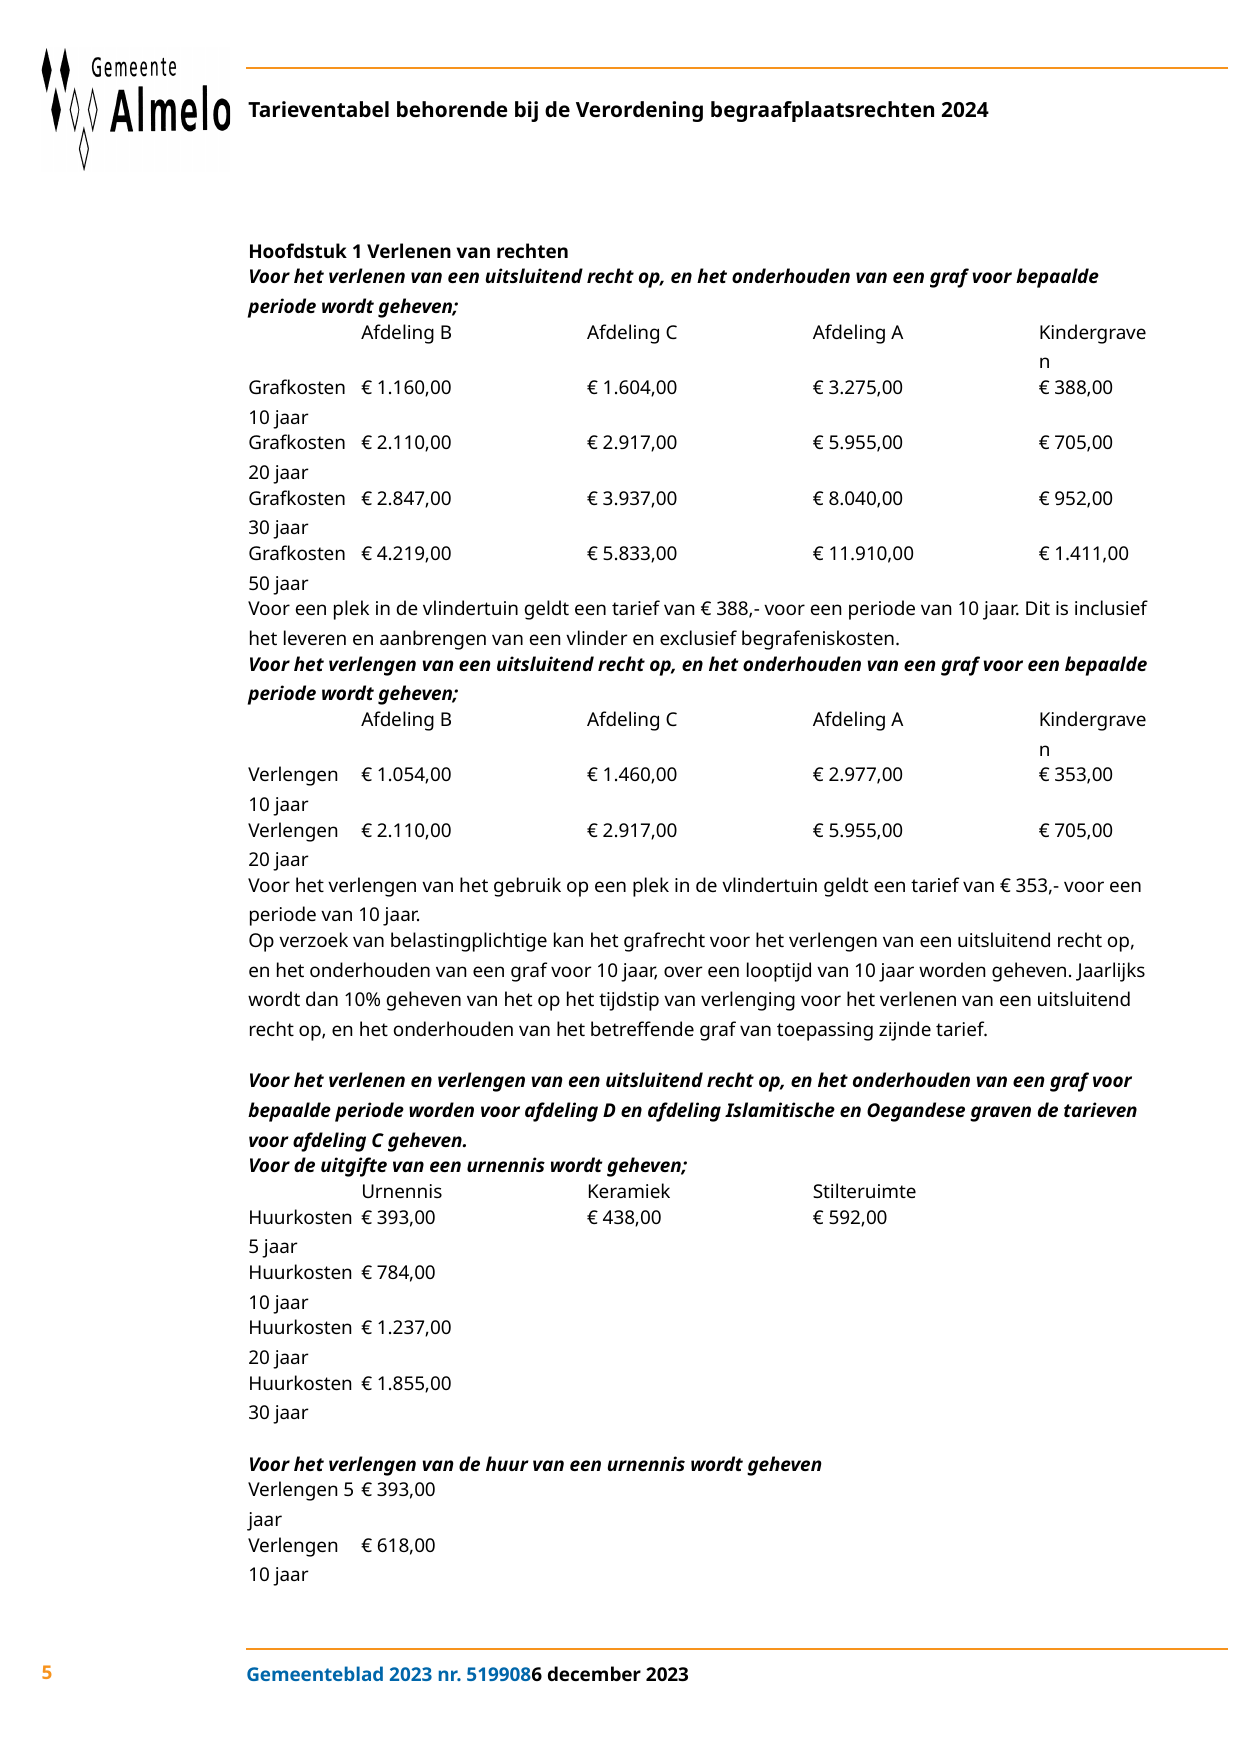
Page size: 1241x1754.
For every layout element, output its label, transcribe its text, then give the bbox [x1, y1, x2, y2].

table_cell € 1.604,00 [587, 374, 813, 429]
table_cell Afdeling B [361, 319, 587, 374]
table_cell € 592,00 [813, 1204, 1038, 1259]
table_cell € 2.977,00 [813, 761, 1038, 817]
table_cell [1039, 1370, 1152, 1425]
table_cell € 952,00 [1039, 485, 1152, 540]
table_cell € 2.917,00 [587, 817, 813, 872]
table_cell Verlengen 10 jaar [248, 761, 361, 817]
table_cell Afdeling C [587, 706, 813, 761]
table_cell [813, 1315, 1038, 1370]
table_cell Urnennis [361, 1178, 587, 1204]
table_cell € 2.847,00 [361, 485, 587, 540]
table_cell Voor het verlengen van het gebruik op een plek in de vlindertuin geldt een tarief van € 353,- voor een periode van 10 jaar. [248, 872, 1152, 927]
table_cell [474, 1477, 700, 1532]
table_cell Verlengen 10 jaar [248, 1532, 361, 1587]
table_cell € 353,00 [1039, 761, 1152, 817]
table_cell [248, 319, 361, 374]
table_cell € 5.955,00 [813, 817, 1038, 872]
table_cell [1039, 1259, 1152, 1314]
table_cell Voor het verlenen en verlengen van een uitsluitend recht op, en het onderhouden van een graf voor bepaalde periode worden voor afdeling D en afdeling Islamitische en Oegandese graven de tarieven voor afdeling C geheven. [248, 1068, 1152, 1152]
table_cell € 1.054,00 [361, 761, 587, 817]
table_cell € 4.219,00 [361, 540, 587, 596]
table_cell [1039, 1204, 1152, 1259]
table_cell € 3.275,00 [813, 374, 1038, 429]
table_cell Verlengen 20 jaar [248, 817, 361, 872]
table_cell Huurkosten 10 jaar [248, 1259, 361, 1314]
table_cell Afdeling A [813, 706, 1038, 761]
table_cell Keramiek [587, 1178, 813, 1204]
table_cell [813, 1259, 1038, 1314]
table_cell Grafkosten 10 jaar [248, 374, 361, 429]
table_cell Grafkosten 50 jaar [248, 540, 361, 596]
table_cell [1039, 1477, 1152, 1532]
table_cell [587, 1259, 813, 1314]
table_cell € 393,00 [361, 1204, 587, 1259]
table_cell € 2.110,00 [361, 430, 587, 485]
table_cell [587, 1315, 813, 1370]
table_cell Verlengen 5 jaar [248, 1477, 361, 1532]
picture [41, 47, 231, 172]
table_cell € 2.110,00 [361, 817, 587, 872]
table_cell € 705,00 [1039, 430, 1152, 485]
table_cell Grafkosten 20 jaar [248, 430, 361, 485]
table_cell € 388,00 [1039, 374, 1152, 429]
table_cell [474, 1532, 700, 1587]
table_cell Voor het verlengen van de huur van een urnennis wordt geheven [248, 1451, 1152, 1477]
table_cell € 393,00 [361, 1477, 474, 1532]
table_cell € 618,00 [361, 1532, 474, 1587]
table_cell € 8.040,00 [813, 485, 1038, 540]
table_cell € 784,00 [361, 1259, 587, 1314]
table_cell [700, 1477, 1038, 1532]
table_cell € 705,00 [1039, 817, 1152, 872]
table_cell Huurkosten 20 jaar [248, 1315, 361, 1370]
table_cell Huurkosten 30 jaar [248, 1370, 361, 1425]
table_cell [248, 1042, 1152, 1068]
table_cell € 438,00 [587, 1204, 813, 1259]
table_cell Kindergraven [1039, 319, 1152, 374]
table_cell [813, 1425, 1038, 1451]
table_cell [587, 1425, 813, 1451]
table_cell [361, 1425, 587, 1451]
table_cell Kindergraven [1039, 706, 1152, 761]
table_cell € 3.937,00 [587, 485, 813, 540]
table_cell Voor de uitgifte van een urnennis wordt geheven; [248, 1153, 1152, 1178]
table_cell [1039, 1315, 1152, 1370]
table_cell [1039, 1532, 1152, 1587]
table_cell € 1.237,00 [361, 1315, 587, 1370]
table_cell € 1.855,00 [361, 1370, 587, 1425]
table_cell Voor het verlengen van een uitsluitend recht op, en het onderhouden van een graf voor een bepaalde periode wordt geheven; [248, 651, 1152, 706]
table_cell € 5.833,00 [587, 540, 813, 596]
table_cell [813, 1370, 1038, 1425]
table_cell € 1.460,00 [587, 761, 813, 817]
table_cell Huurkosten 5 jaar [248, 1204, 361, 1259]
table_cell [700, 1532, 1038, 1587]
table_cell [1039, 1178, 1152, 1204]
table_cell € 1.411,00 [1039, 540, 1152, 596]
table_cell Voor een plek in de vlindertuin geldt een tarief van € 388,- voor een periode van 10 jaar. Dit is inclusief het leveren en aanbrengen van een vlinder en exclusief begrafeniskosten. [248, 596, 1152, 651]
table_cell € 2.917,00 [587, 430, 813, 485]
table_cell € 11.910,00 [813, 540, 1038, 596]
table_cell Afdeling A [813, 319, 1038, 374]
table_cell Voor het verlenen van een uitsluitend recht op, en het onderhouden van een graf voor bepaalde periode wordt geheven; [248, 264, 1152, 319]
table_cell Grafkosten 30 jaar [248, 485, 361, 540]
table_cell Op verzoek van belastingplichtige kan het grafrecht voor het verlengen van een uitsluitend recht op, en het onderhouden van een graf voor 10 jaar, over een looptijd van 10 jaar worden geheven. Jaarlijks wordt dan 10% geheven van het op het tijdstip van verlenging voor het verlenen van een uitsluitend recht op, en het onderhouden van het betreffende graf van toepassing zijnde tarief. [248, 928, 1152, 1042]
table_cell [587, 1370, 813, 1425]
text Tarieventabel behorende bij de Verordening begraafplaatsrechten 2024 [248, 95, 1152, 123]
table_cell € 1.160,00 [361, 374, 587, 429]
table_cell [248, 1425, 361, 1451]
table_cell € 5.955,00 [813, 430, 1038, 485]
table_cell [248, 1178, 361, 1204]
table_cell Stilteruimte [813, 1178, 1038, 1204]
table_cell Afdeling C [587, 319, 813, 374]
table_header [248, 212, 1152, 238]
table_cell [248, 706, 361, 761]
table_cell Afdeling B [361, 706, 587, 761]
table_cell [1039, 1425, 1152, 1451]
table_cell Hoofdstuk 1 Verlenen van rechten [248, 238, 1152, 264]
